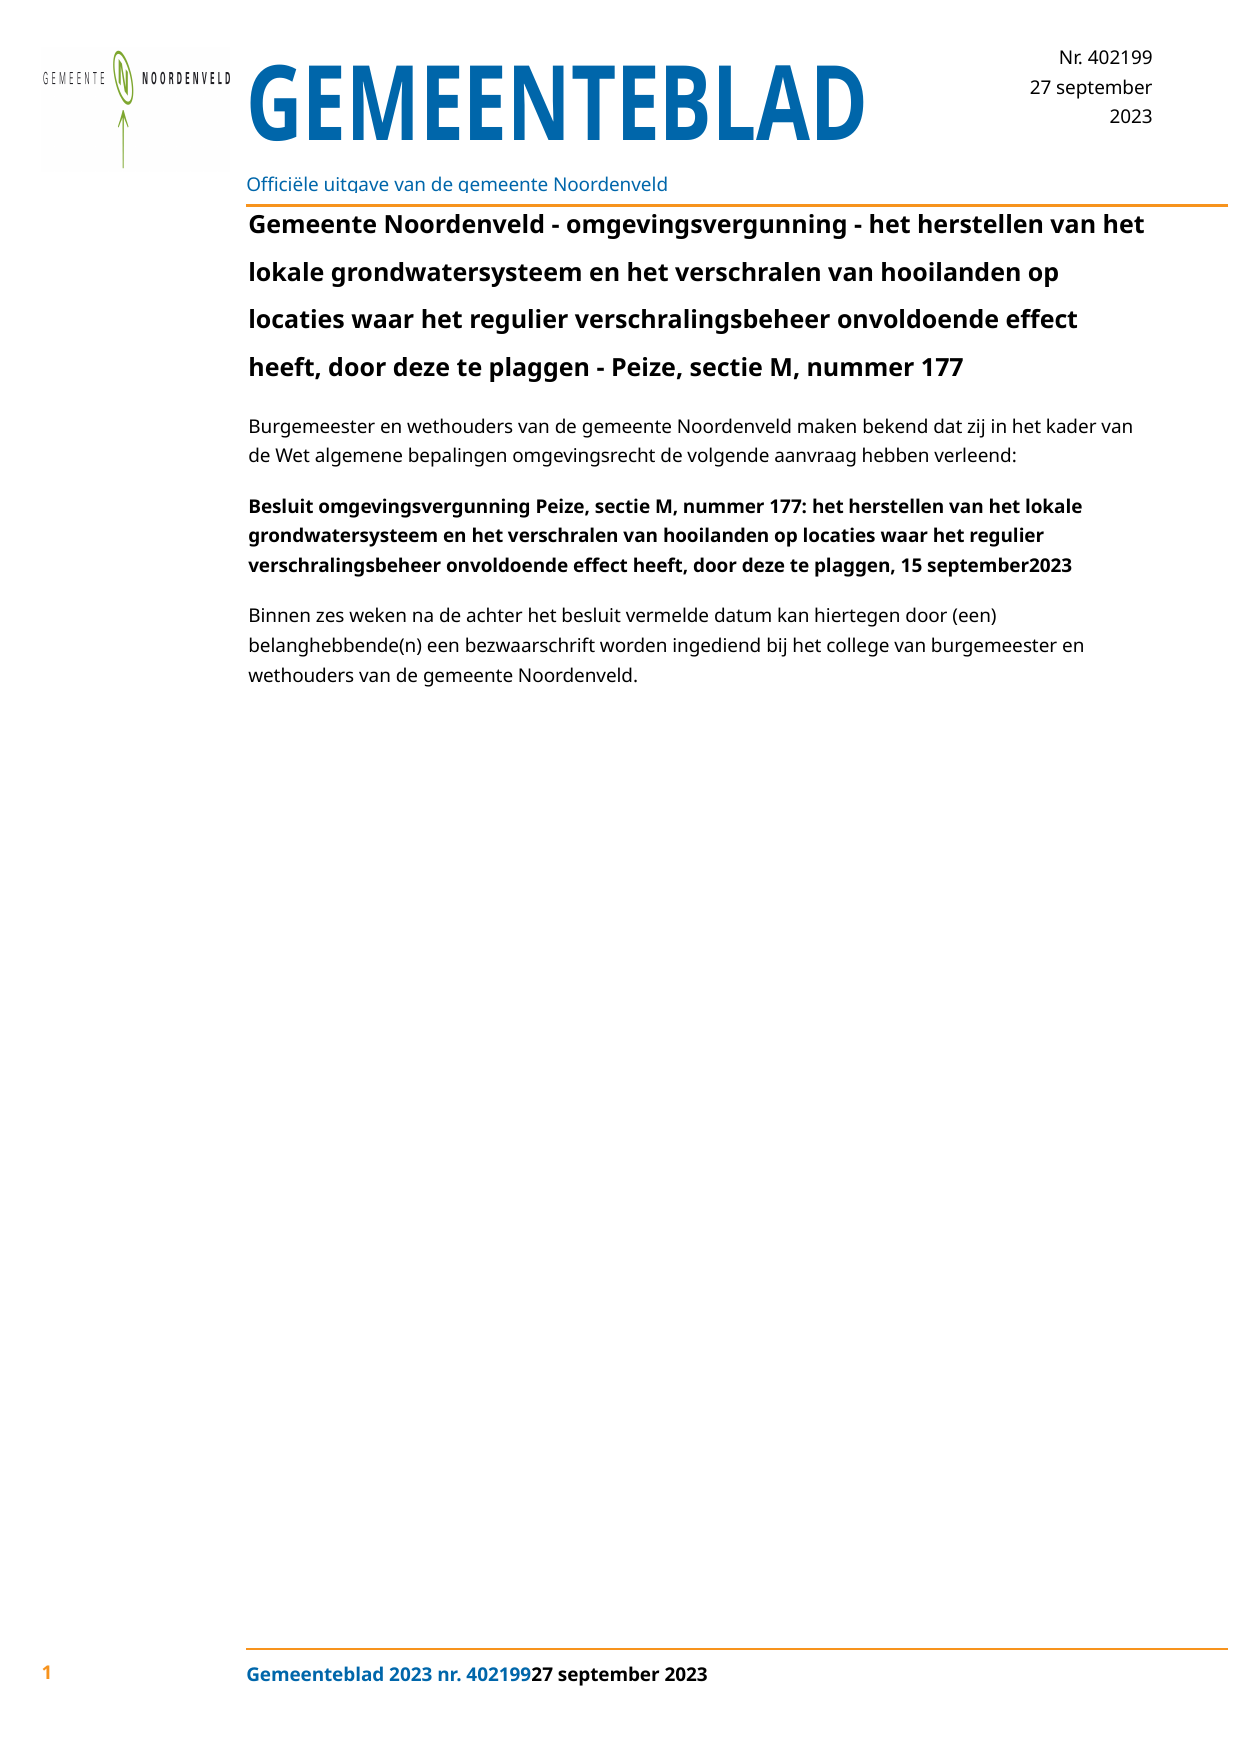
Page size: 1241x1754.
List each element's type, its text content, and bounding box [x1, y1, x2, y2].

text Besluit omgevingsvergunning Peize, sectie M, nummer 177: het herstellen van het lokale grondwatersysteem en het verschralen van hooilanden op locaties waar het regulier verschralingsbeheer onvoldoende effect heeft, door deze te plaggen, 15 september2023 [248, 493, 1152, 578]
text Burgemeester en wethouders van de gemeente Noordenveld maken bekend dat zij in het kader van de Wet algemene bepalingen omgevingsrecht de volgende aanvraag hebben verleend: [248, 413, 1152, 468]
text Binnen zes weken na de achter het besluit vermelde datum kan hiertegen door (een) belanghebbende(n) een bezwaarschrift worden ingediend bij het college van burgemeester en wethouders van de gemeente Noordenveld. [248, 603, 1152, 688]
text Gemeente Noordenveld - omgevingsvergunning - het herstellen van het lokale grondwatersysteem en het verschralen van hooilanden op locaties waar het regulier verschralingsbeheer onvoldoende effect heeft, door deze te plaggen - Peize, sectie M, nummer 177 [248, 207, 1152, 384]
picture [41, 47, 231, 172]
